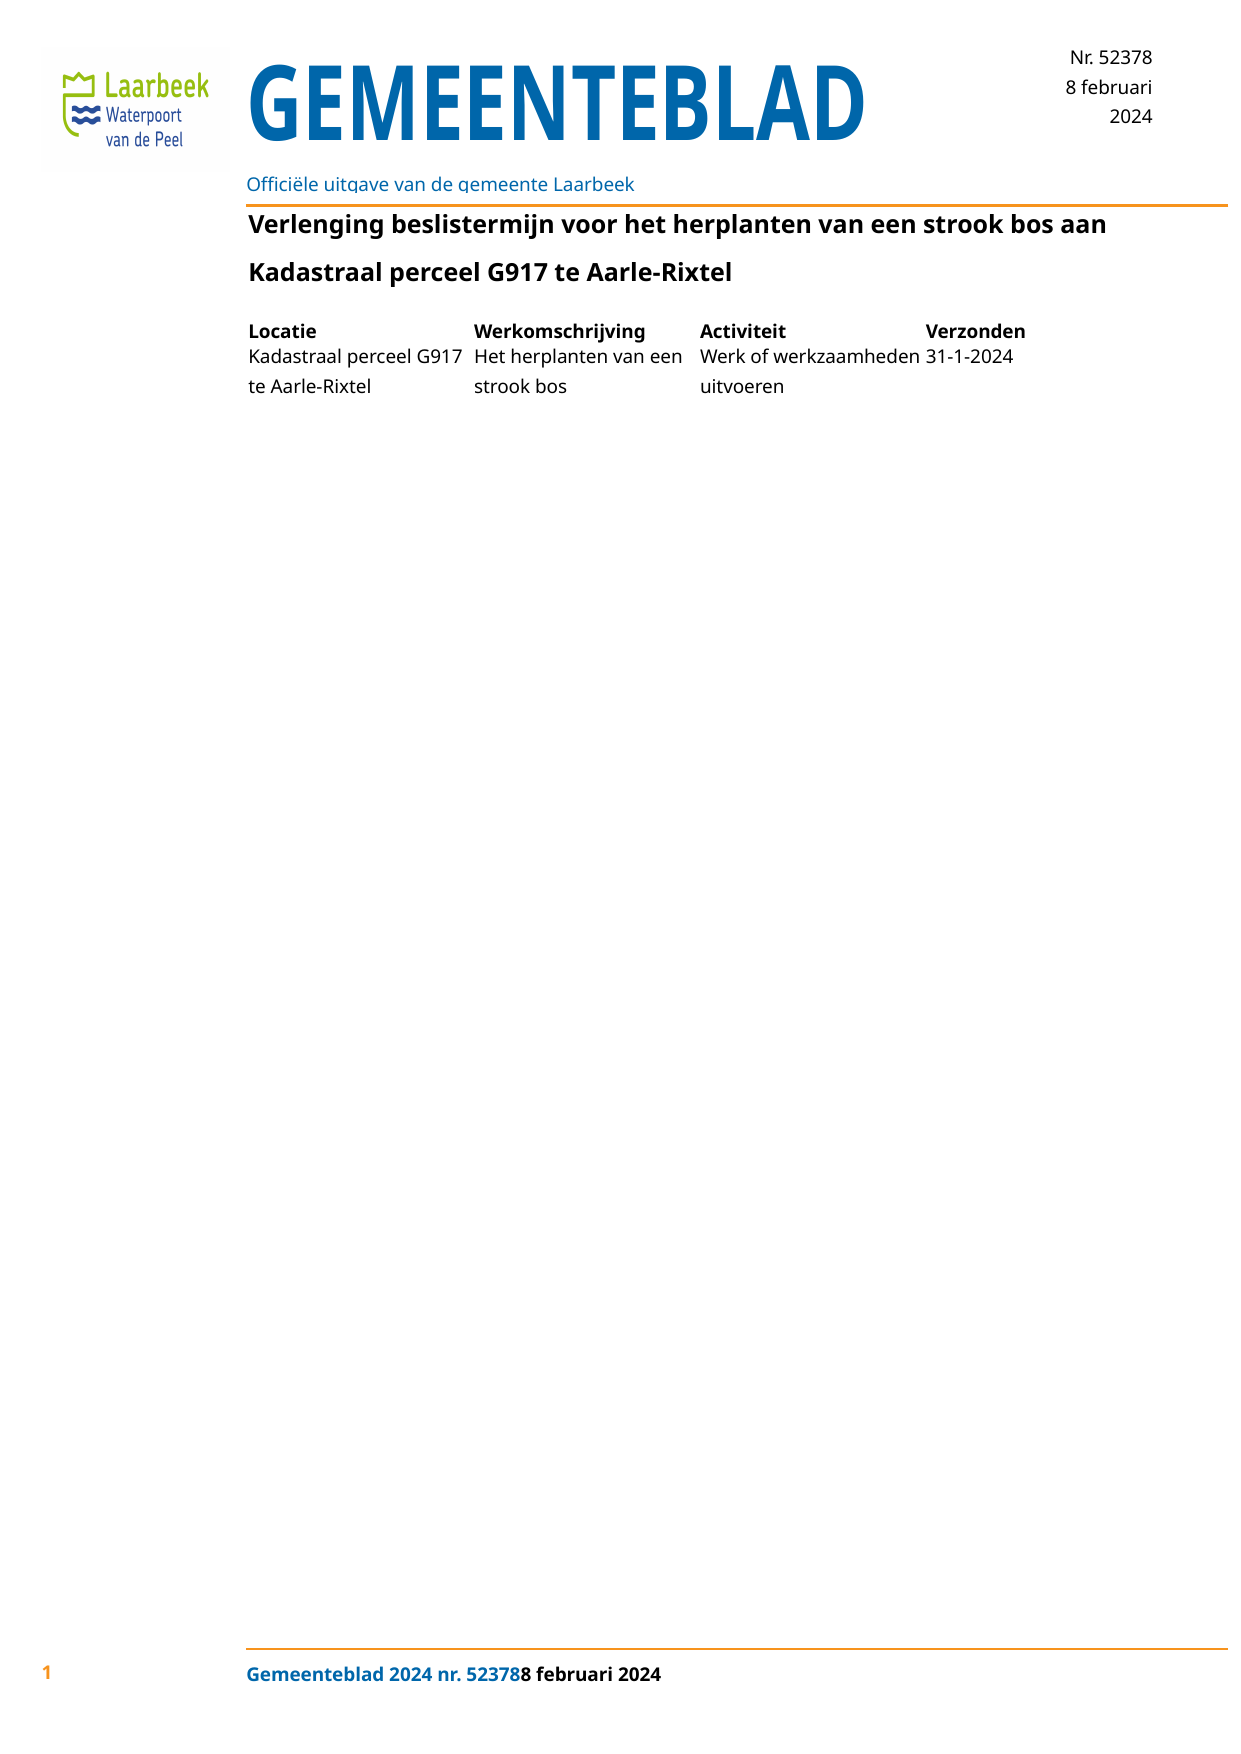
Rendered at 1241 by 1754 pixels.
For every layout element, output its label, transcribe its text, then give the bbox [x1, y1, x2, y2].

table_header Activiteit [700, 318, 926, 344]
table_cell Kadastraal perceel G917 te Aarle-Rixtel [248, 344, 474, 399]
text Verlenging beslistermijn voor het herplanten van een strook bos aan Kadastraal perceel G917 te Aarle-Rixtel [248, 207, 1152, 288]
picture [41, 47, 231, 172]
table_cell Het herplanten van een strook bos [474, 344, 700, 399]
table_cell Werk of werkzaamheden uitvoeren [700, 344, 926, 399]
table_header Locatie [248, 318, 474, 344]
table_cell 31-1-2024 [926, 344, 1152, 399]
table_header Werkomschrijving [474, 318, 700, 344]
table_header Verzonden [926, 318, 1152, 344]
